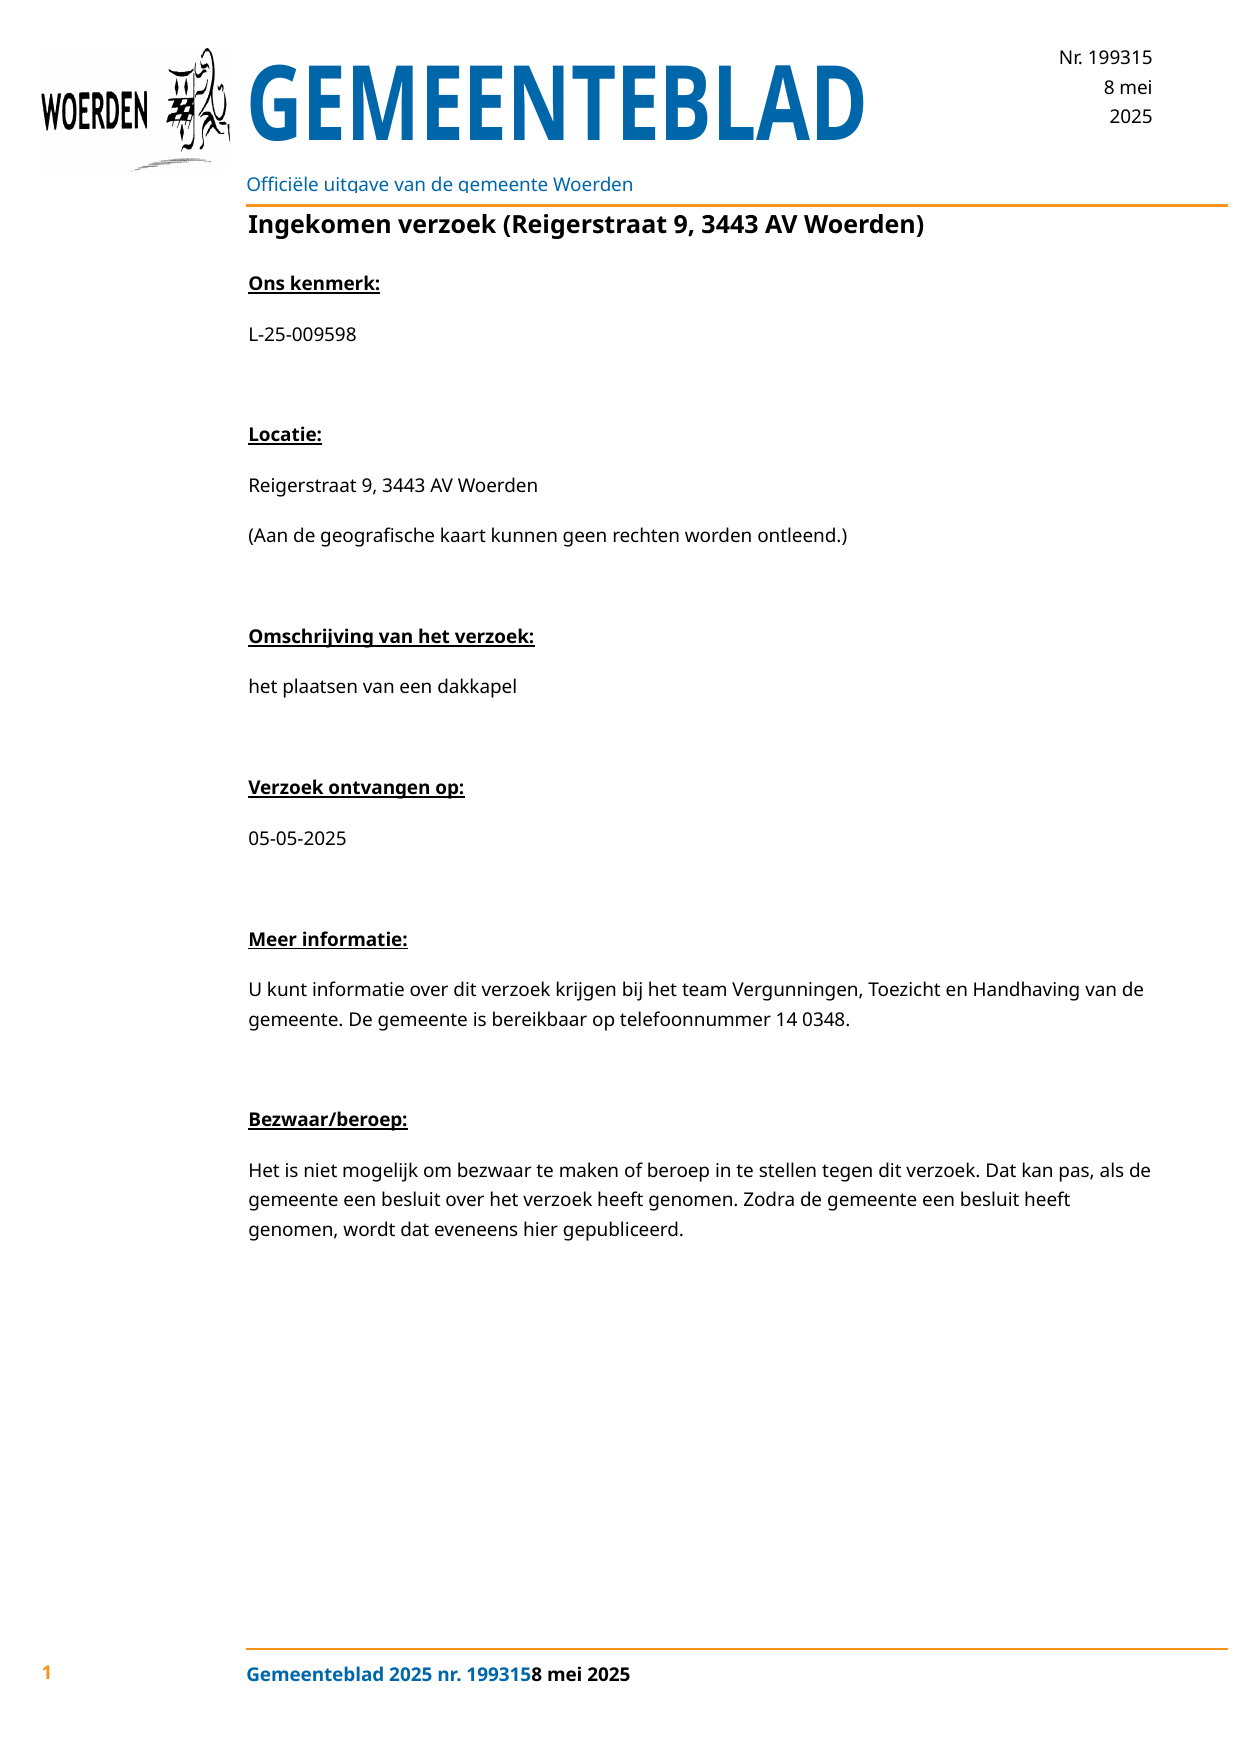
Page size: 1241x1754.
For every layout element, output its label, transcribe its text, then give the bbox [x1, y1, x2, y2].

text Ons kenmerk: [248, 270, 1152, 296]
text Locatie: [248, 422, 1152, 447]
text U kunt informatie over dit verzoek krijgen bij het team Vergunningen, Toezicht en Handhaving van de gemeente. De gemeente is bereikbaar op telefoonnummer 14 0348. [248, 976, 1152, 1031]
text (Aan de geografische kaart kunnen geen rechten worden ontleend.) [248, 522, 1152, 548]
text Het is niet mogelijk om bezwaar te maken of beroep in te stellen tegen dit verzoek. Dat kan pas, als de gemeente een besluit over het verzoek heeft genomen. Zodra de gemeente een besluit heeft genomen, wordt dat eveneens hier gepubliceerd. [248, 1157, 1152, 1242]
text Verzoek ontvangen op: [248, 774, 1152, 800]
text het plaatsen van een dakkapel [248, 674, 1152, 699]
text Ingekomen verzoek (Reigerstraat 9, 3443 AV Woerden) [248, 207, 1152, 241]
text Meer informatie: [248, 926, 1152, 951]
text Reigerstraat 9, 3443 AV Woerden [248, 472, 1152, 498]
text Bezwaar/beroep: [248, 1107, 1152, 1132]
text 05-05-2025 [248, 825, 1152, 851]
text Omschrijving van het verzoek: [248, 623, 1152, 649]
picture [41, 47, 231, 172]
text L-25-009598 [248, 321, 1152, 346]
